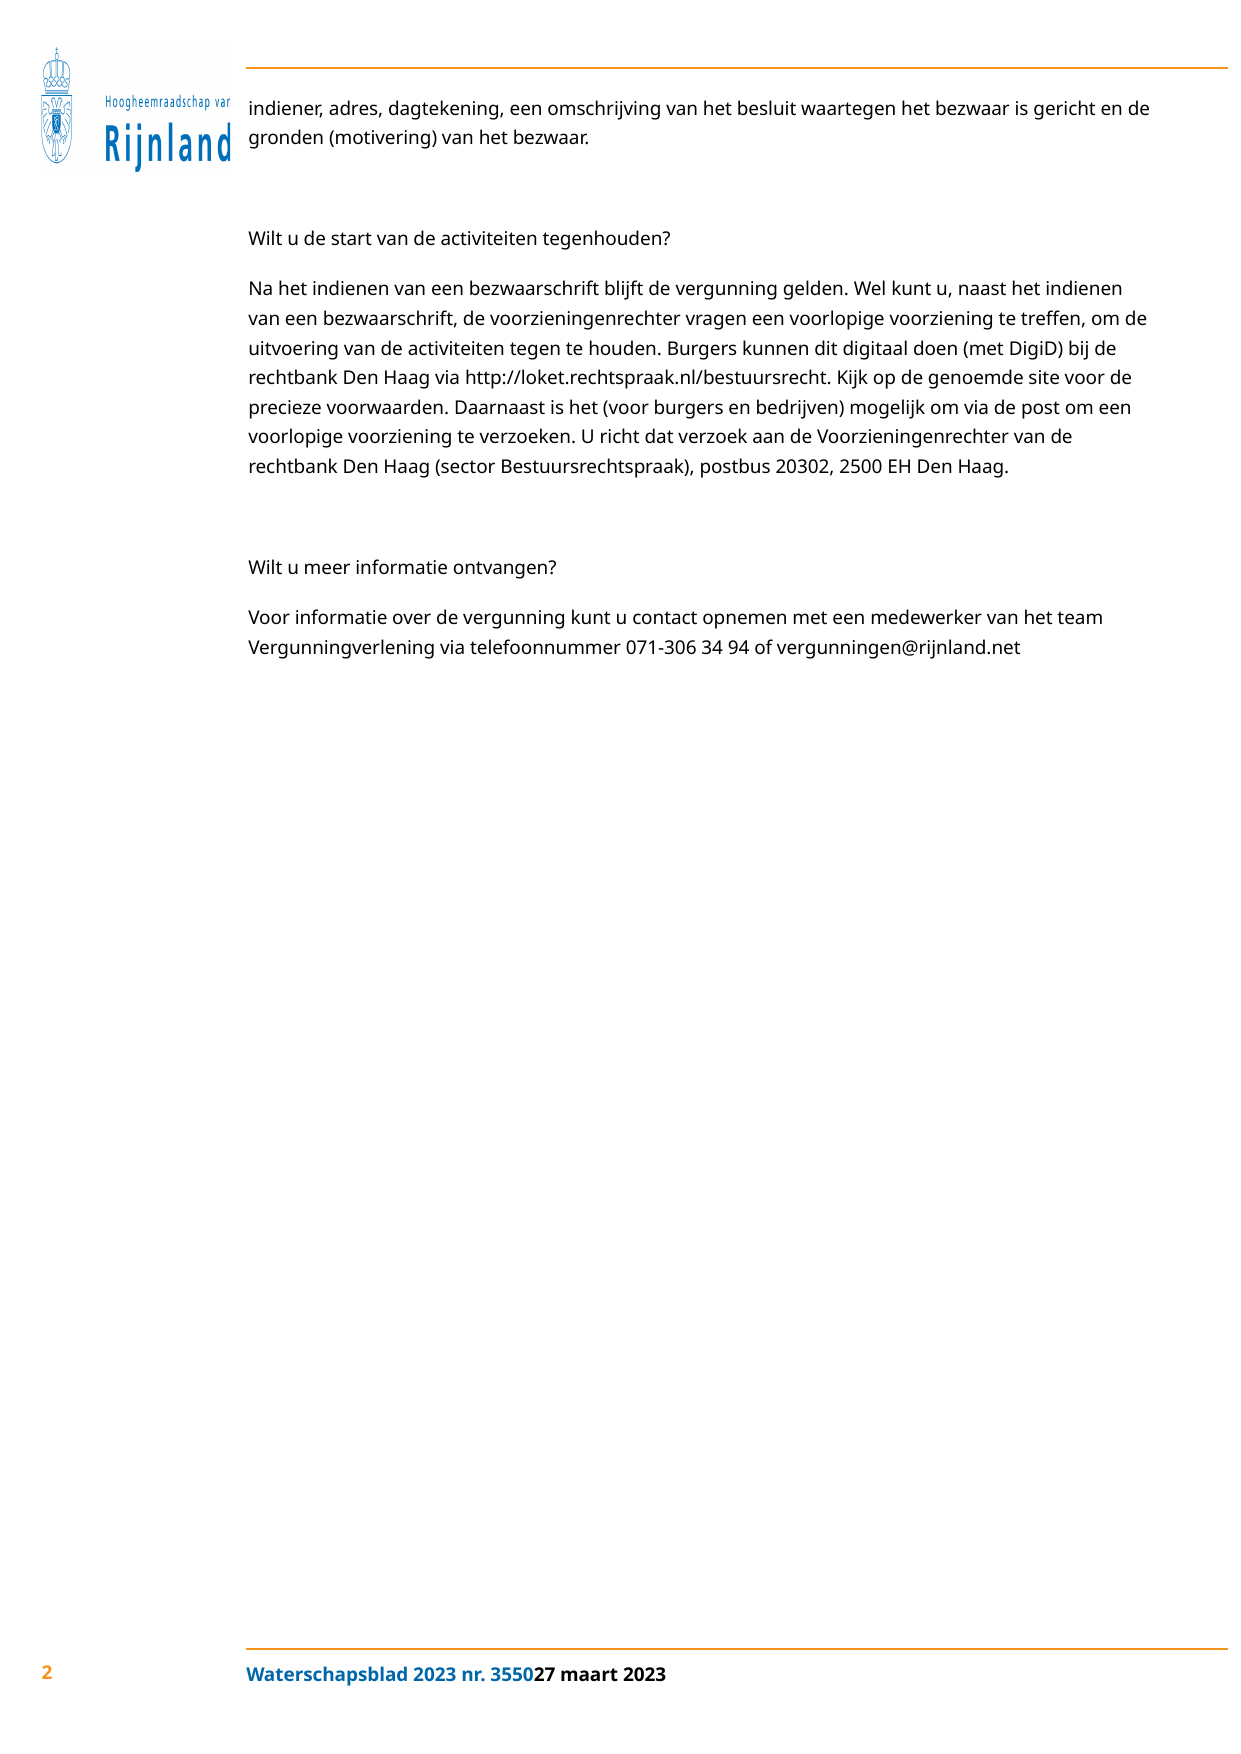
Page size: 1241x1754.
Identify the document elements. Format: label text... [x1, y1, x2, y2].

text Na het indienen van een bezwaarschrift blijft de vergunning gelden. Wel kunt u, naast het indienen van een bezwaarschrift, de voorzieningenrechter vragen een voorlopige voorziening te treffen, om de uitvoering van de activiteiten tegen te houden. Burgers kunnen dit digitaal doen (met DigiD) bij de rechtbank Den Haag via http://loket.rechtspraak.nl/bestuursrecht. Kijk op de genoemde site voor de precieze voorwaarden. Daarnaast is het (voor burgers en bedrijven) mogelijk om via de post om een voorlopige voorziening te verzoeken. U richt dat verzoek aan de Voorzieningenrechter van de rechtbank Den Haag (sector Bestuursrechtspraak), postbus 20302, 2500 EH Den Haag. [248, 276, 1152, 479]
text indiener, adres, dagtekening, een omschrijving van het besluit waartegen het bezwaar is gericht en de gronden (motivering) van het bezwaar. [248, 95, 1152, 150]
text Voor informatie over de vergunning kunt u contact opnemen met een medewerker van het team Vergunningverlening via telefoonnummer 071-306 34 94 of vergunningen@rijnland.net [248, 604, 1152, 660]
picture [41, 47, 231, 172]
text Wilt u de start van de activiteiten tegenhouden? [248, 225, 1152, 251]
text Wilt u meer informatie ontvangen? [248, 554, 1152, 580]
